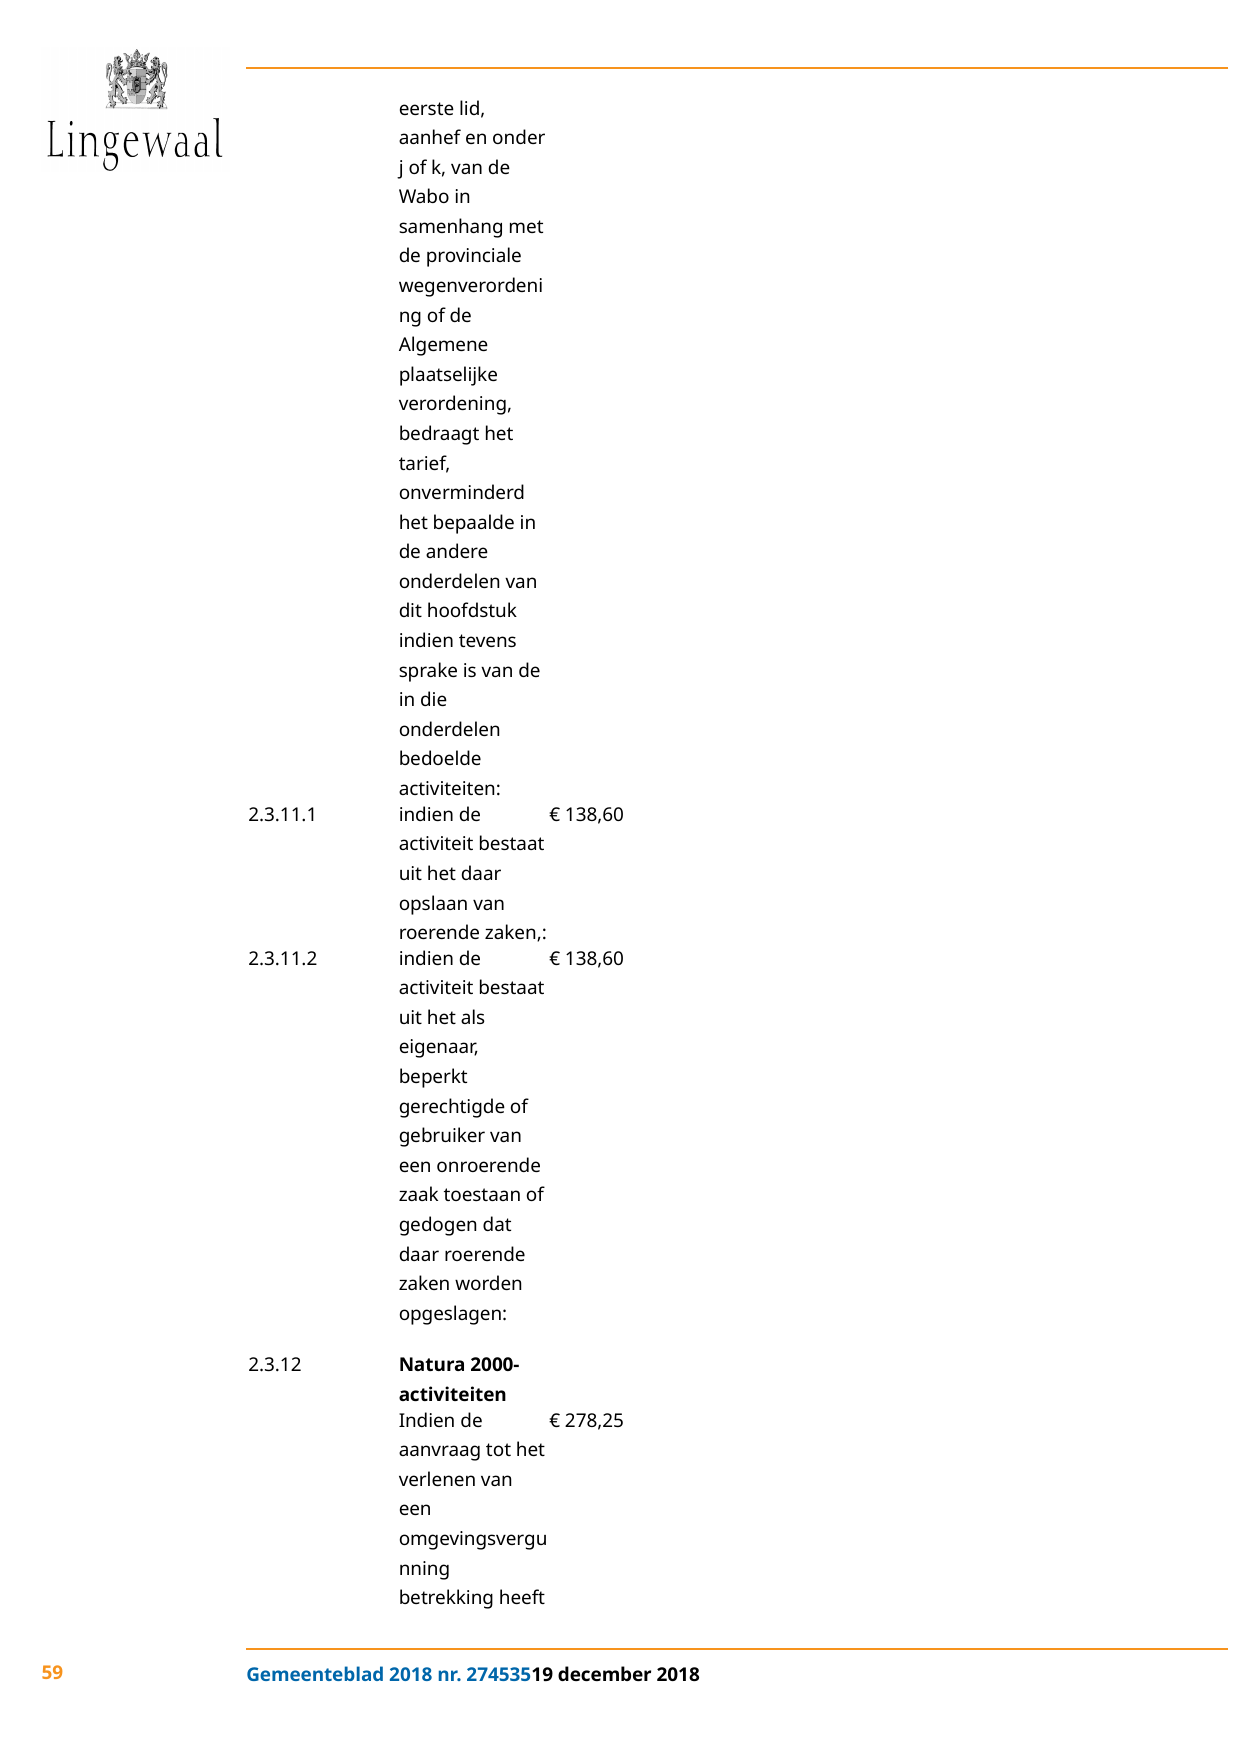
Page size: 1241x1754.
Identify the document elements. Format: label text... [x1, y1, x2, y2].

table_cell [399, 1326, 549, 1351]
table_cell [248, 1407, 398, 1610]
table_cell indien de activiteit bestaat uit het als eigenaar, beperkt gerechtigde of gebruiker van een onroerende zaak toestaan of gedogen dat daar roerende zaken worden opgeslagen: [399, 945, 549, 1326]
table_cell 2.3.11.1 [248, 801, 398, 945]
table_cell [549, 1326, 700, 1351]
table_cell eerste lid, aanhef en onder j of k, van de Wabo in samenhang met de provinciale wegenverordening of de Algemene plaatselijke verordening, bedraagt het tarief, onverminderd het bepaalde in de andere onderdelen van dit hoofdstuk indien tevens sprake is van de in die onderdelen bedoelde activiteiten: [399, 95, 549, 801]
table_cell € 278,25 [549, 1407, 700, 1610]
table_cell [549, 95, 700, 801]
table_cell 2.3.11.2 [248, 945, 398, 1326]
table_cell [248, 1326, 398, 1351]
table_cell Indien de aanvraag tot het verlenen van een omgevingsvergunning betrekking heeft [399, 1407, 549, 1610]
picture [41, 47, 231, 172]
table_cell [248, 95, 398, 801]
table_cell Natura 2000-activiteiten [399, 1351, 549, 1407]
table_cell [549, 1351, 700, 1407]
table_cell indien de activiteit bestaat uit het daar opslaan van roerende zaken,: [399, 801, 549, 945]
table_cell € 138,60 [549, 801, 700, 945]
table_cell € 138,60 [549, 945, 700, 1326]
table_cell 2.3.12 [248, 1351, 398, 1407]
